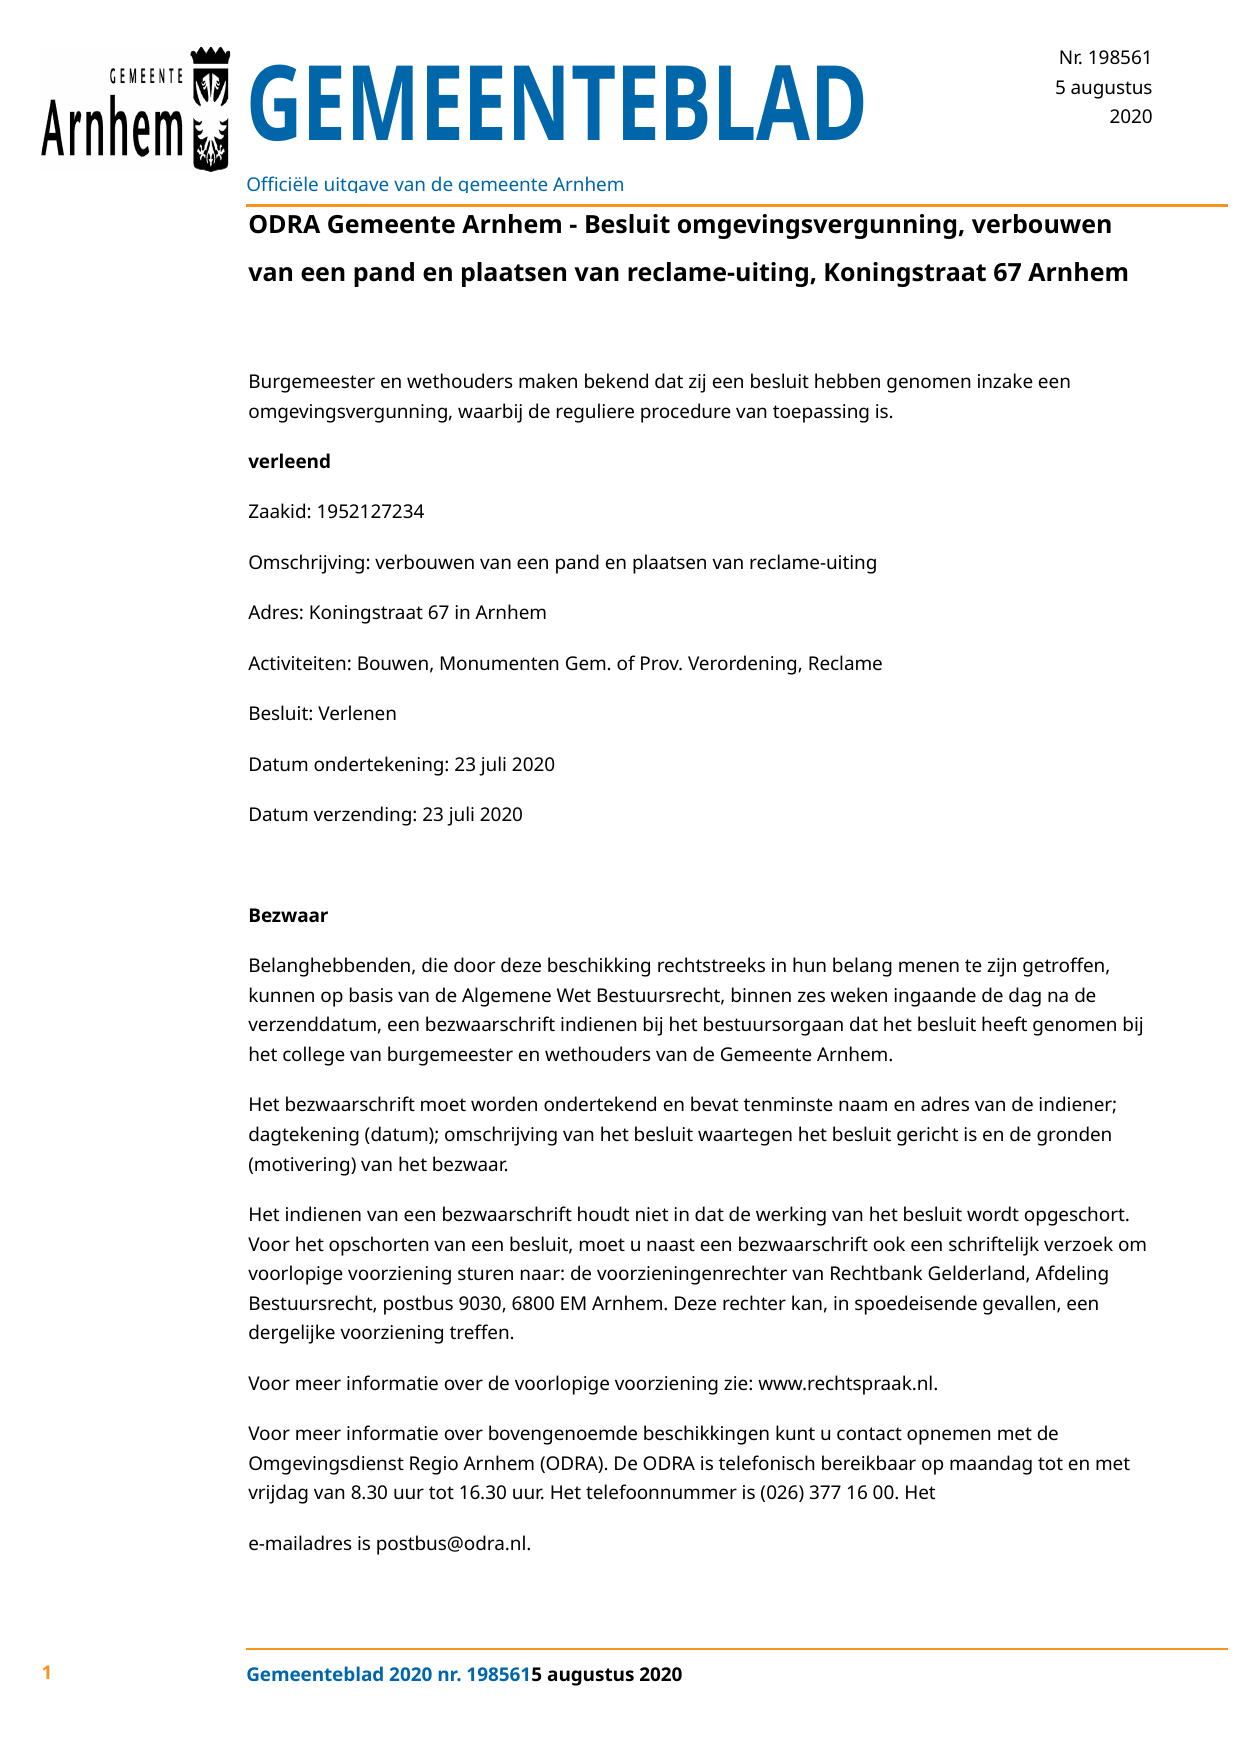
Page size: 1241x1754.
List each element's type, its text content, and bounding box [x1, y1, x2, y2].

text Bezwaar [248, 902, 1152, 928]
text Datum ondertekening: 23 juli 2020 [248, 751, 1152, 777]
text e-mailadres is postbus@odra.nl. [248, 1530, 1152, 1556]
text Zaakid: 1952127234 [248, 499, 1152, 524]
text Omschrijving: verbouwen van een pand en plaatsen van reclame-uiting [248, 549, 1152, 575]
text Besluit: Verlenen [248, 700, 1152, 726]
text ODRA Gemeente Arnhem - Besluit omgevingsvergunning, verbouwen van een pand en plaatsen van reclame-uiting, Koningstraat 67 Arnhem [248, 207, 1152, 288]
text Voor meer informatie over bovengenoemde beschikkingen kunt u contact opnemen met de Omgevingsdienst Regio Arnhem (ODRA). De ODRA is telefonisch bereikbaar op maandag tot en met vrijdag van 8.30 uur tot 16.30 uur. Het telefoonnummer is (026) 377 16 00. Het [248, 1420, 1152, 1505]
text Het indienen van een bezwaarschrift houdt niet in dat de werking van het besluit wordt opgeschort. Voor het opschorten van een besluit, moet u naast een bezwaarschrift ook een schriftelijk verzoek om voorlopige voorziening sturen naar: de voorzieningenrechter van Rechtbank Gelderland, Afdeling Bestuursrecht, postbus 9030, 6800 EM Arnhem. Deze rechter kan, in spoedeisende gevallen, een dergelijke voorziening treffen. [248, 1201, 1152, 1345]
text Adres: Koningstraat 67 in Arnhem [248, 599, 1152, 625]
text Voor meer informatie over de voorlopige voorziening zie: www.rechtspraak.nl. [248, 1370, 1152, 1396]
text Belanghebbenden, die door deze beschikking rechtstreeks in hun belang menen te zijn getroffen, kunnen op basis van de Algemene Wet Bestuursrecht, binnen zes weken ingaande de dag na de verzenddatum, een bezwaarschrift indienen bij het bestuursorgaan dat het besluit heeft genomen bij het college van burgemeester en wethouders van de Gemeente Arnhem. [248, 952, 1152, 1067]
text Burgemeester en wethouders maken bekend dat zij een besluit hebben genomen inzake een omgevingsvergunning, waarbij de reguliere procedure van toepassing is. [248, 368, 1152, 424]
text Datum verzending: 23 juli 2020 [248, 801, 1152, 827]
picture [41, 47, 231, 172]
text verleend [248, 448, 1152, 474]
text Het bezwaarschrift moet worden ondertekend en bevat tenminste naam en adres van de indiener; dagtekening (datum); omschrijving van het besluit waartegen het besluit gericht is en de gronden (motivering) van het bezwaar. [248, 1092, 1152, 1177]
text Activiteiten: Bouwen, Monumenten Gem. of Prov. Verordening, Reclame [248, 650, 1152, 676]
